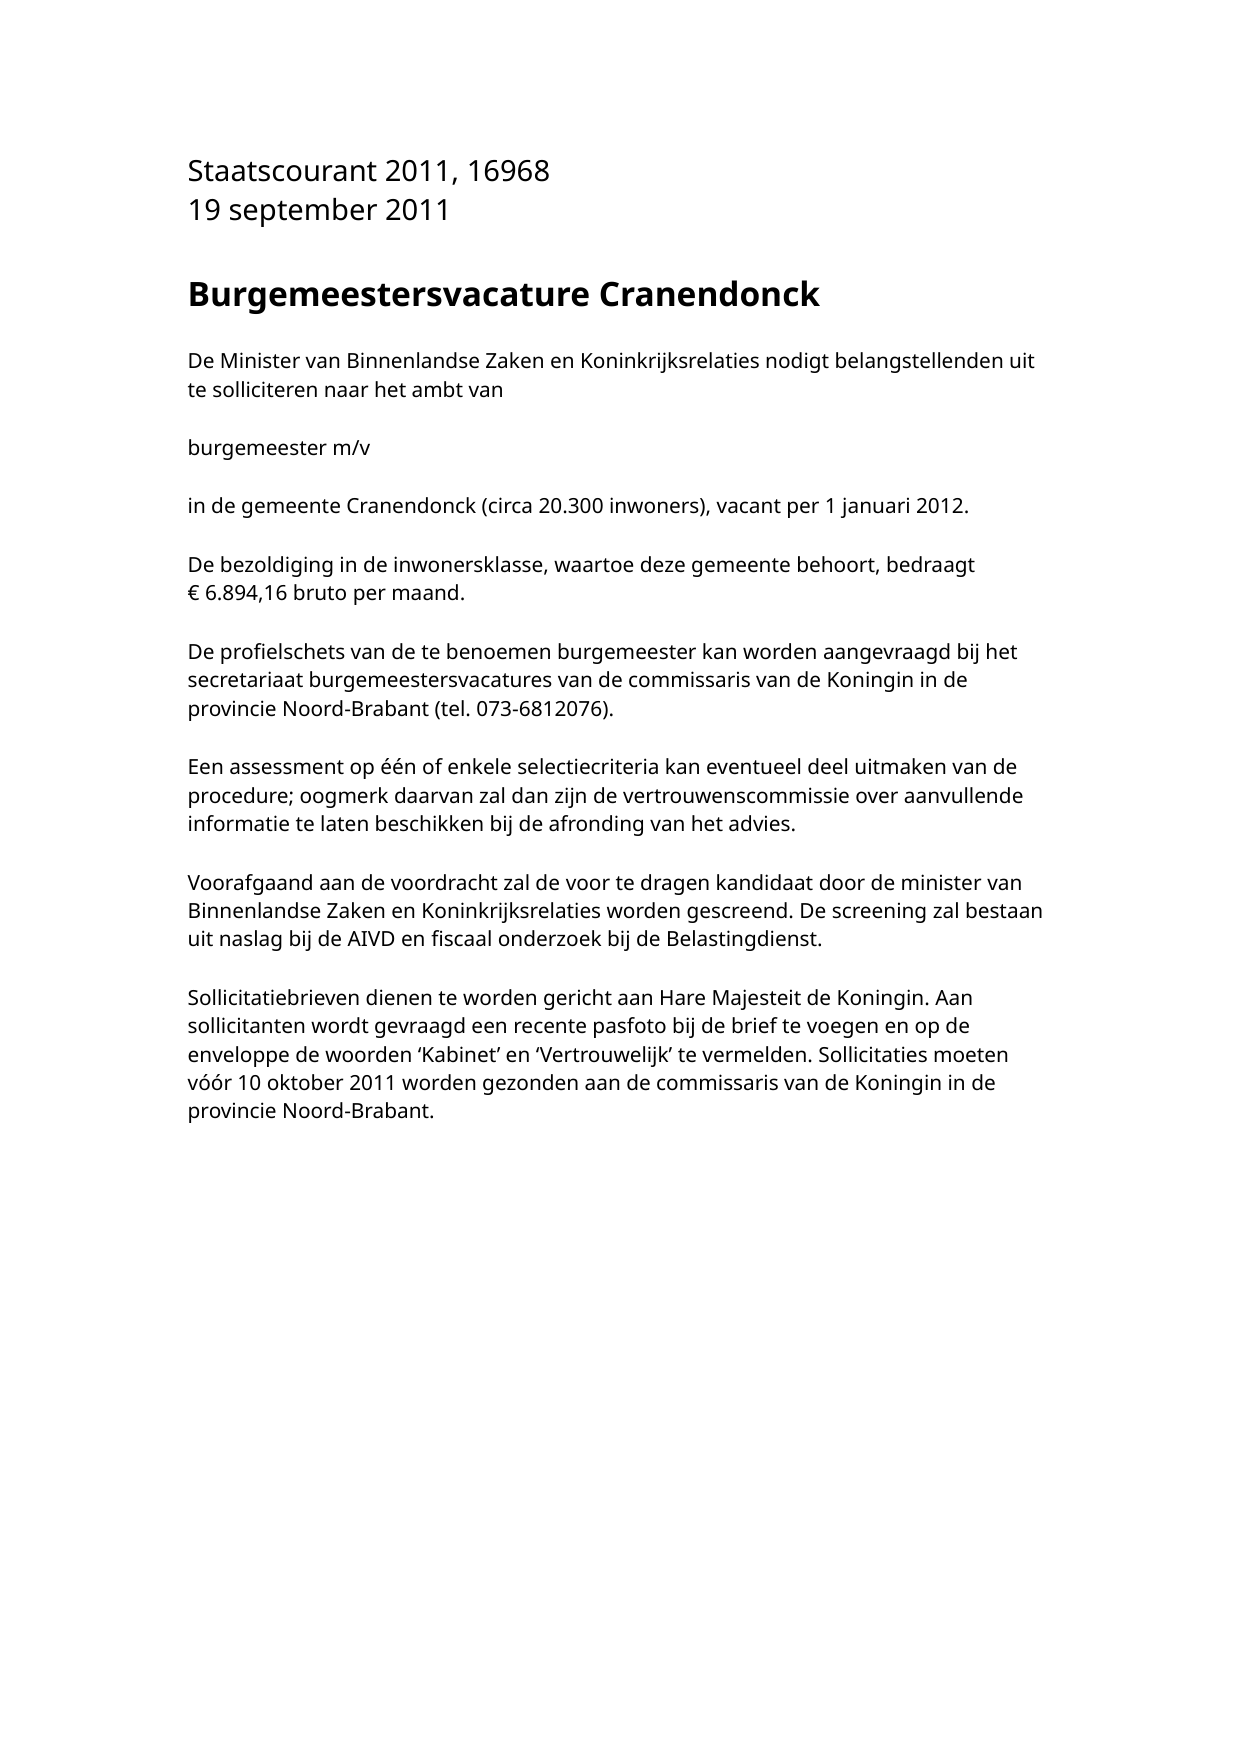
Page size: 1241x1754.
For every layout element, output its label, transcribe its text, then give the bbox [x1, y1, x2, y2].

text 19 september 2011 [187, 190, 1053, 229]
text De profielschets van de te benoemen burgemeester kan worden aangevraagd bij het secretariaat burgemeestersvacatures van de commissaris van de Koningin in de provincie Noord-Brabant (tel. 073-6812076). [187, 637, 1053, 722]
text Staatscourant 2011, 16968 [187, 150, 1053, 190]
text Sollicitatiebrieven dienen te worden gericht aan Hare Majesteit de Koningin. Aan sollicitanten wordt gevraagd een recente pasfoto bij de brief te voegen en op de enveloppe de woorden ‘Kabinet’ en ‘Vertrouwelijk’ te vermelden. Sollicitaties moeten vóór 10 oktober 2011 worden gezonden aan de commissaris van de Koningin in de provincie Noord-Brabant. [187, 983, 1053, 1125]
text Een assessment op één of enkele selectiecriteria kan eventueel deel uitmaken van de procedure; oogmerk daarvan zal dan zijn de vertrouwenscommissie over aanvullende informatie te laten beschikken bij de afronding van het advies. [187, 752, 1053, 838]
text De bezoldiging in de inwonersklasse, waartoe deze gemeente behoort, bedraagt € 6.894,16 bruto per maand. [187, 550, 1053, 607]
text in de gemeente Cranendonck (circa 20.300 inwoners), vacant per 1 januari 2012. [187, 492, 1053, 520]
text De Minister van Binnenlandse Zaken en Koninkrijksrelaties nodigt belangstellenden uit te solliciteren naar het ambt van [187, 346, 1053, 403]
text Voorafgaand aan de voordracht zal de voor te dragen kandidaat door de minister van Binnenlandse Zaken en Koninkrijksrelaties worden gescreend. De screening zal bestaan uit naslag bij de AIVD en fiscaal onderzoek bij de Belastingdienst. [187, 868, 1053, 953]
subtitle Burgemeestersvacature Cranendonck [187, 271, 1053, 316]
text burgemeester m/v [187, 433, 1053, 462]
